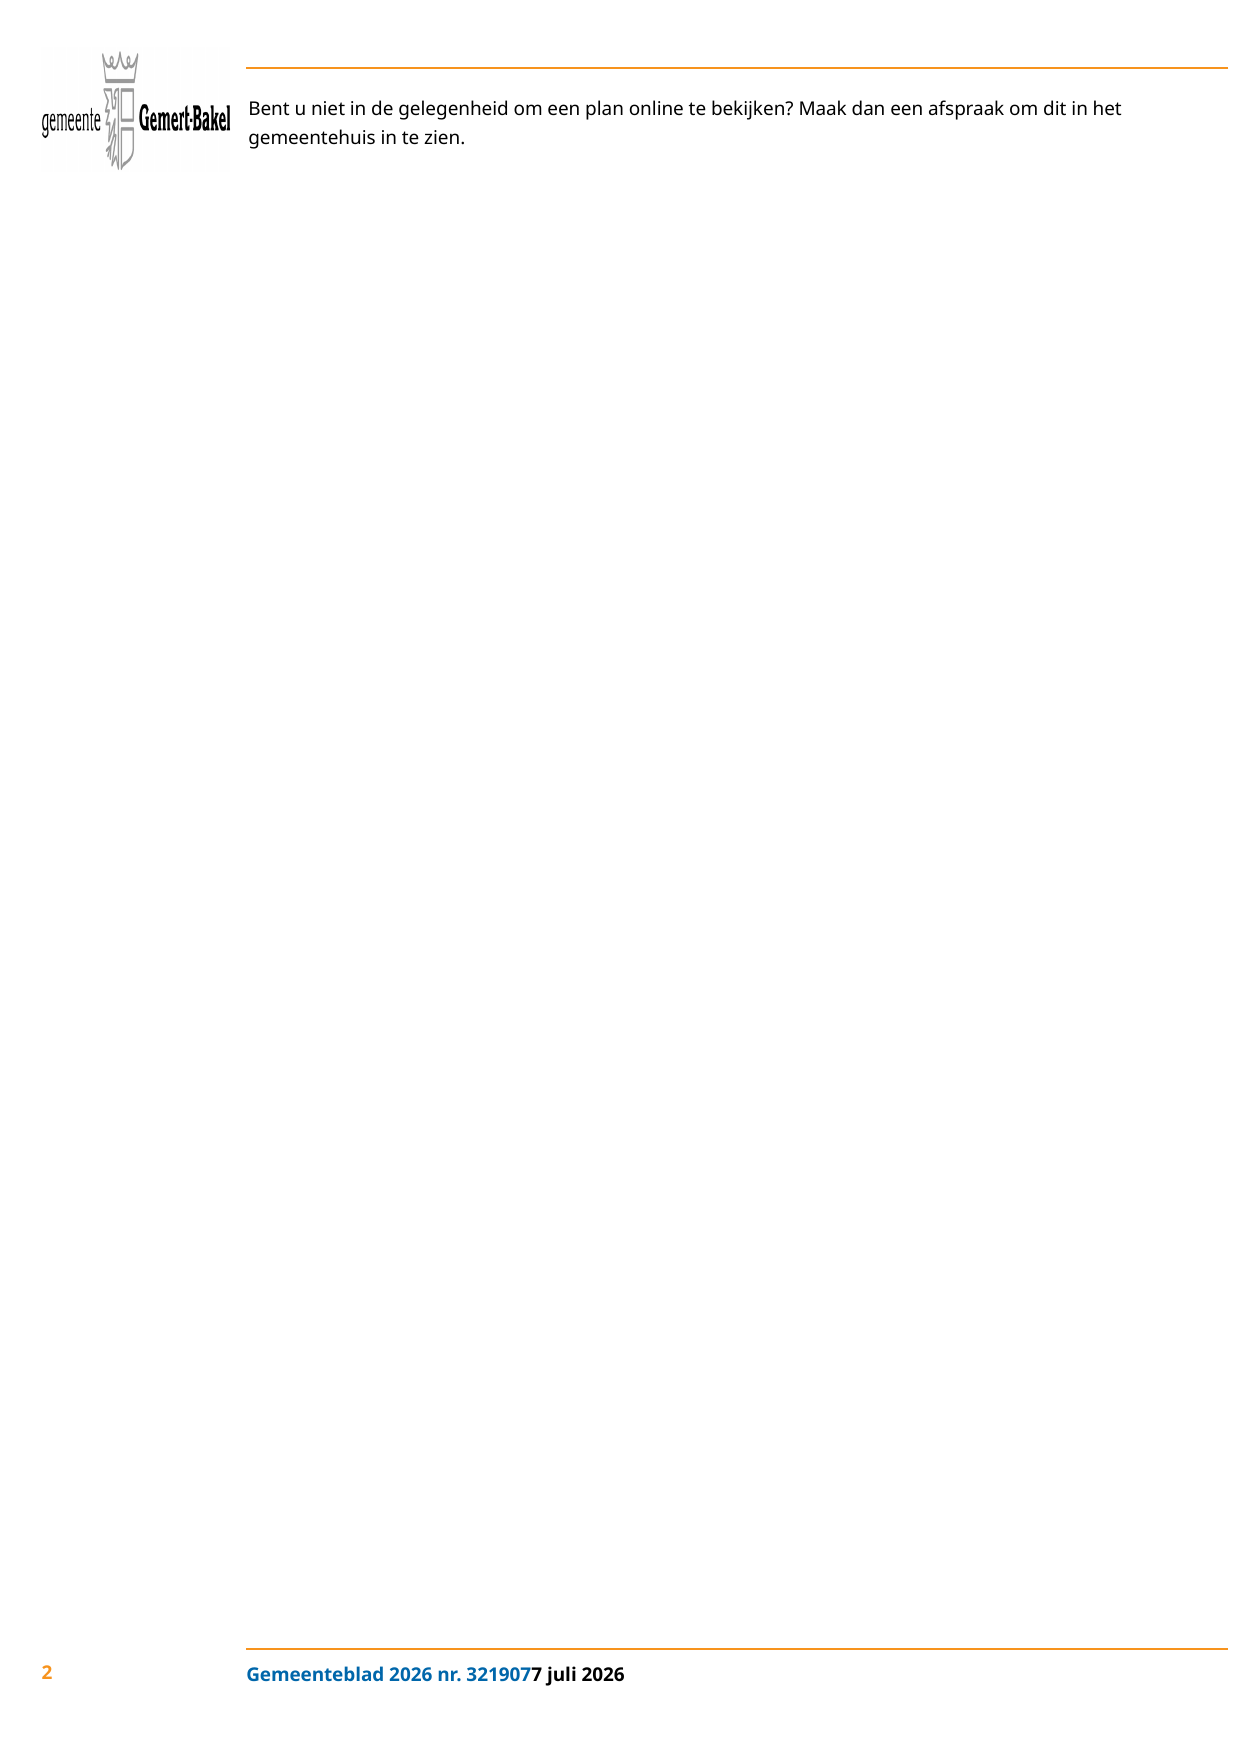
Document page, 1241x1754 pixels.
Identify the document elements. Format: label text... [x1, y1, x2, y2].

picture [41, 47, 231, 172]
text Bent u niet in de gelegenheid om een plan online te bekijken? Maak dan een afspraak om dit in het gemeentehuis in te zien. [248, 95, 1152, 150]
